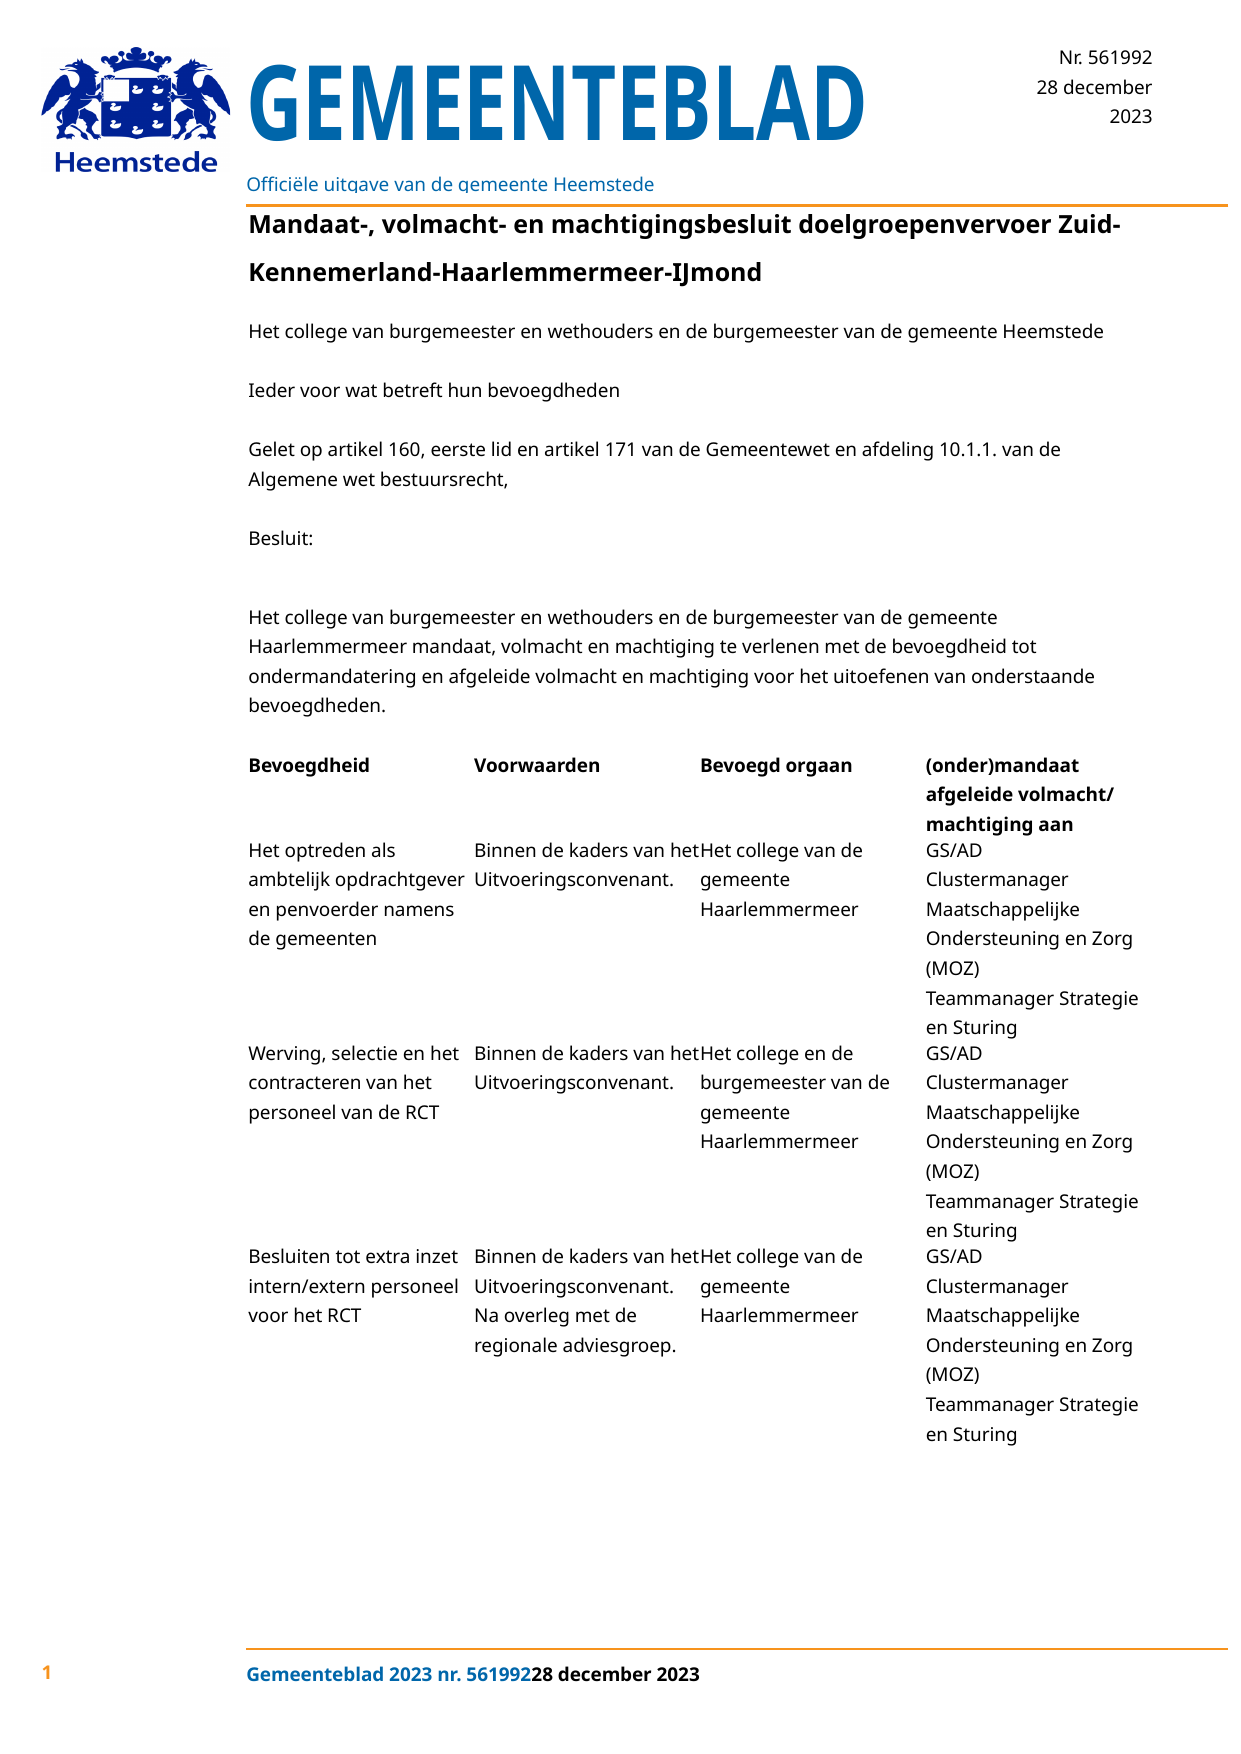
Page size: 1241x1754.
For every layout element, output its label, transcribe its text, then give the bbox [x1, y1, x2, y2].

text Ieder voor wat betreft hun bevoegdheden [248, 377, 1152, 403]
table_cell Binnen de kaders van het Uitvoeringsconvenant. [474, 837, 700, 1040]
table_header Voorwaarden [474, 752, 700, 837]
table_cell GS/AD Clustermanager Maatschappelijke Ondersteuning en Zorg (MOZ) Teammanager Strategie en Sturing [926, 1243, 1152, 1446]
table_cell GS/AD Clustermanager Maatschappelijke Ondersteuning en Zorg (MOZ) Teammanager Strategie en Sturing [926, 837, 1152, 1040]
table_cell GS/AD Clustermanager Maatschappelijke Ondersteuning en Zorg (MOZ) Teammanager Strategie en Sturing [926, 1040, 1152, 1243]
table_cell Binnen de kaders van het Uitvoeringsconvenant. Na overleg met de regionale adviesgroep. [474, 1243, 700, 1446]
table_header Bevoegdheid [248, 752, 474, 837]
text Het college van burgemeester en wethouders en de burgemeester van de gemeente Haarlemmermeer mandaat, volmacht en machtiging te verlenen met de bevoegdheid tot ondermandatering en afgeleide volmacht en machtiging voor het uitoefenen van onderstaande bevoegdheden. [248, 604, 1152, 718]
text Het college van burgemeester en wethouders en de burgemeester van de gemeente Heemstede [248, 318, 1152, 344]
table_cell Het optreden als ambtelijk opdrachtgever en penvoerder namens de gemeenten [248, 837, 474, 1040]
table_cell Het college van de gemeente Haarlemmermeer [700, 837, 926, 1040]
text Besluit: [248, 525, 1152, 551]
picture [41, 47, 231, 172]
table_cell Het college van de gemeente Haarlemmermeer [700, 1243, 926, 1446]
table_cell Binnen de kaders van het Uitvoeringsconvenant. [474, 1040, 700, 1243]
table_cell Werving, selectie en het contracteren van het personeel van de RCT [248, 1040, 474, 1243]
text Gelet op artikel 160, eerste lid en artikel 171 van de Gemeentewet en afdeling 10.1.1. van de Algemene wet bestuursrecht, [248, 436, 1152, 492]
text Mandaat-, volmacht- en machtigingsbesluit doelgroepenvervoer Zuid-Kennemerland-Haarlemmermeer-IJmond [248, 207, 1152, 288]
table_cell Het college en de burgemeester van de gemeente Haarlemmermeer [700, 1040, 926, 1243]
table_header Bevoegd orgaan [700, 752, 926, 837]
table_cell Besluiten tot extra inzet intern/extern personeel voor het RCT [248, 1243, 474, 1446]
table_header (onder)mandaat afgeleide volmacht/ machtiging aan [926, 752, 1152, 837]
